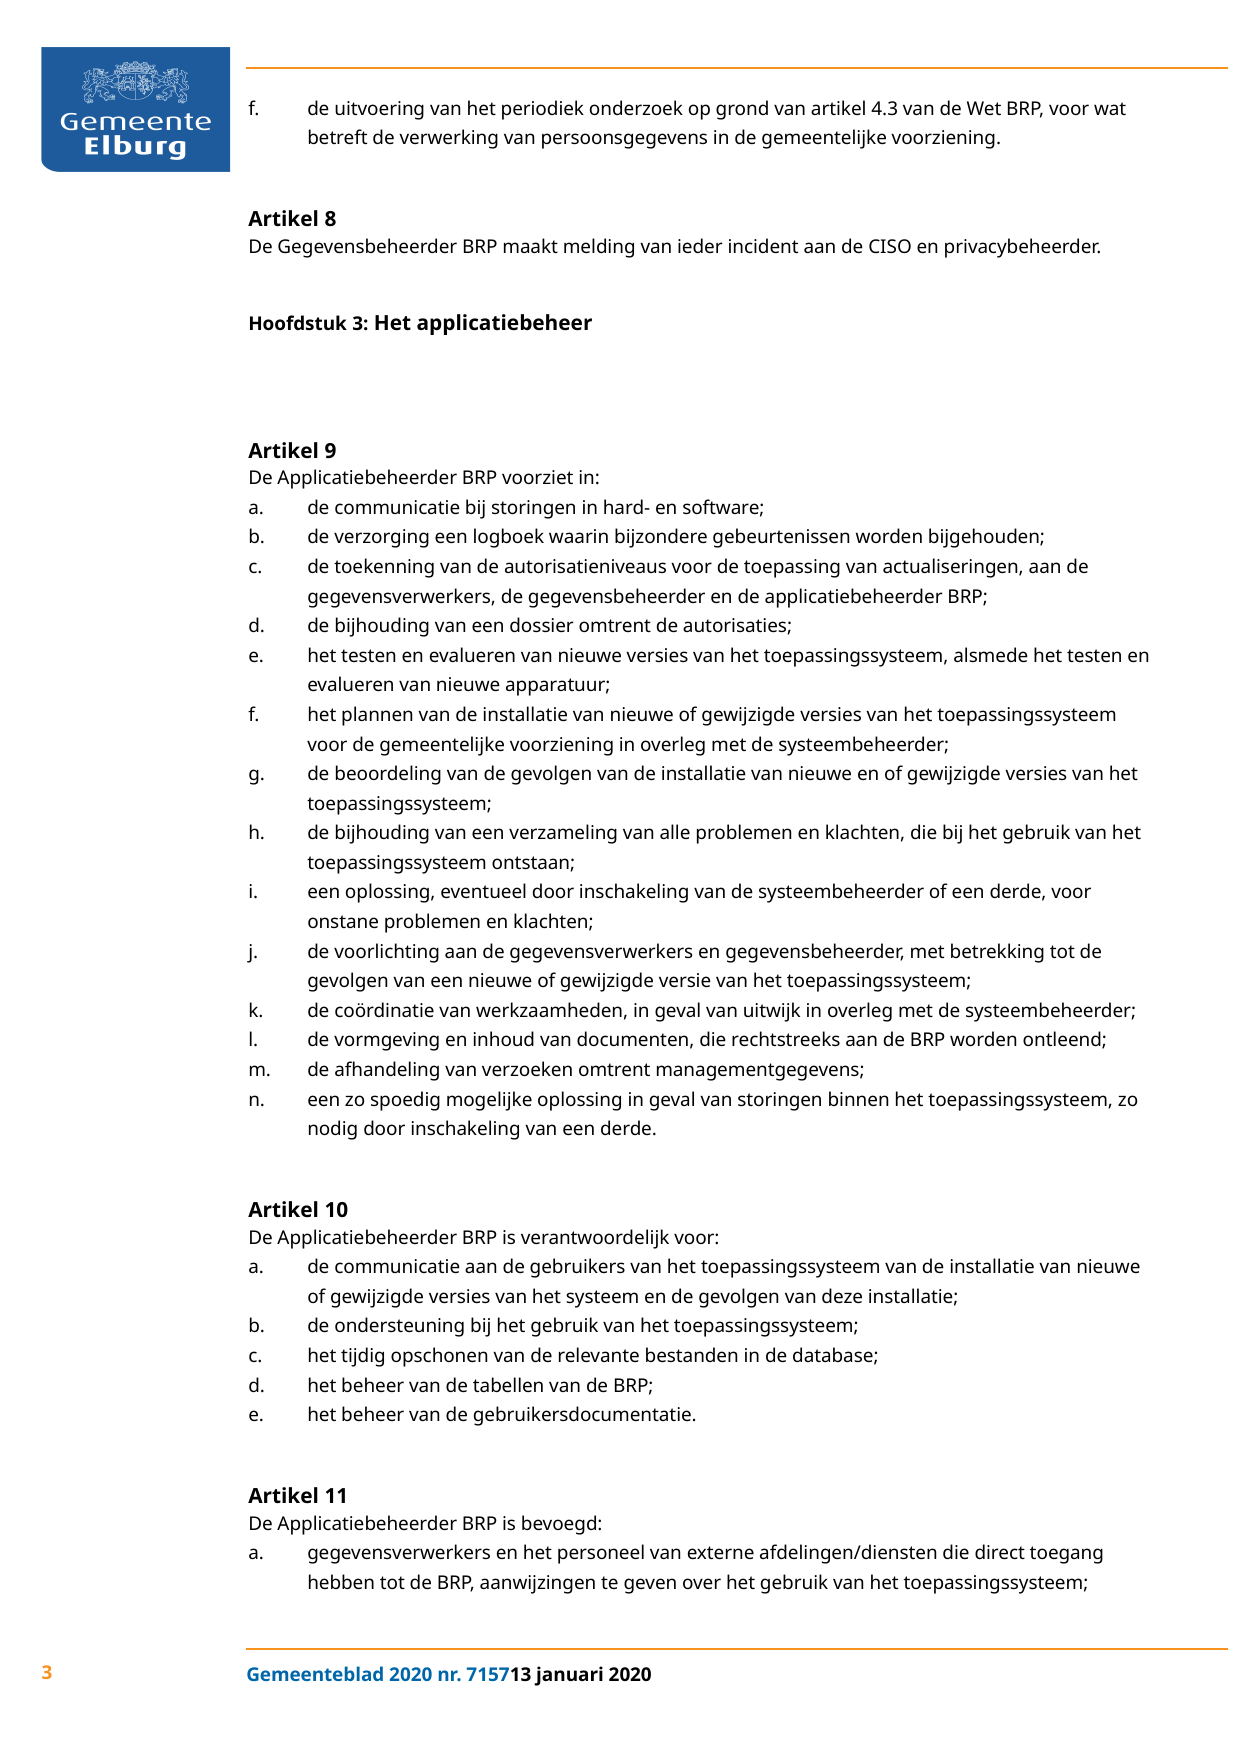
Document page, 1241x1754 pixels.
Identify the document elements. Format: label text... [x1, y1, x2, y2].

list het plannen van de installatie van nieuwe of gewijzigde versies van het toepassingssysteem voor de gemeentelijke voorziening in overleg met de systeembeheerder; [248, 701, 1152, 757]
text De Applicatiebeheerder BRP is bevoegd: [248, 1510, 1152, 1536]
list de bijhouding van een verzameling van alle problemen en klachten, die bij het gebruik van het toepassingssysteem ontstaan; [248, 819, 1152, 875]
list de verzorging een logboek waarin bijzondere gebeurtenissen worden bijgehouden; [248, 524, 1152, 549]
list de voorlichting aan de gegevensverwerkers en gegevensbeheerder, met betrekking tot de gevolgen van een nieuwe of gewijzigde versie van het toepassingssysteem; [248, 938, 1152, 993]
list het beheer van de gebruikersdocumentatie. [248, 1401, 1152, 1427]
list het testen en evalueren van nieuwe versies van het toepassingssysteem, alsmede het testen en evalueren van nieuwe apparatuur; [248, 642, 1152, 697]
list de afhandeling van verzoeken omtrent managementgegevens; [248, 1056, 1152, 1082]
text Hoofdstuk 3: Het applicatiebeheer [248, 308, 1152, 336]
picture [41, 47, 231, 172]
list de communicatie bij storingen in hard- en software; [248, 494, 1152, 520]
list de beoordeling van de gevolgen van de installatie van nieuwe en of gewijzigde versies van het toepassingssysteem; [248, 760, 1152, 816]
list de uitvoering van het periodiek onderzoek op grond van artikel 4.3 van de Wet BRP, voor wat betreft de verwerking van persoonsgegevens in de gemeentelijke voorziening. [248, 95, 1152, 150]
list de toekenning van de autorisatieniveaus voor de toepassing van actualiseringen, aan de gegevensverwerkers, de gegevensbeheerder en de applicatiebeheerder BRP; [248, 553, 1152, 609]
list de bijhouding van een dossier omtrent de autorisaties; [248, 612, 1152, 638]
text De Applicatiebeheerder BRP is verantwoordelijk voor: [248, 1224, 1152, 1249]
list de communicatie aan de gebruikers van het toepassingssysteem van de installatie van nieuwe of gewijzigde versies van het systeem en de gevolgen van deze installatie; [248, 1253, 1152, 1309]
list het beheer van de tabellen van de BRP; [248, 1372, 1152, 1397]
list de coördinatie van werkzaamheden, in geval van uitwijk in overleg met de systeembeheerder; [248, 997, 1152, 1023]
list een zo spoedig mogelijke oplossing in geval van storingen binnen het toepassingssysteem, zo nodig door inschakeling van een derde. [248, 1086, 1152, 1141]
list een oplossing, eventueel door inschakeling van de systeembeheerder of een derde, voor onstane problemen en klachten; [248, 879, 1152, 934]
text Artikel 9 [248, 436, 1152, 464]
text Artikel 8 [248, 204, 1152, 233]
list de vormgeving en inhoud van documenten, die rechtstreeks aan de BRP worden ontleend; [248, 1027, 1152, 1052]
text De Gegevensbeheerder BRP maakt melding van ieder incident aan de CISO en privacybeheerder. [248, 233, 1152, 258]
text De Applicatiebeheerder BRP voorziet in: [248, 464, 1152, 490]
text Artikel 11 [248, 1481, 1152, 1510]
list gegevensverwerkers en het personeel van externe afdelingen/diensten die direct toegang hebben tot de BRP, aanwijzingen te geven over het gebruik van het toepassingssysteem; [248, 1539, 1152, 1595]
text Artikel 10 [248, 1195, 1152, 1224]
list het tijdig opschonen van de relevante bestanden in de database; [248, 1342, 1152, 1368]
list de ondersteuning bij het gebruik van het toepassingssysteem; [248, 1313, 1152, 1338]
